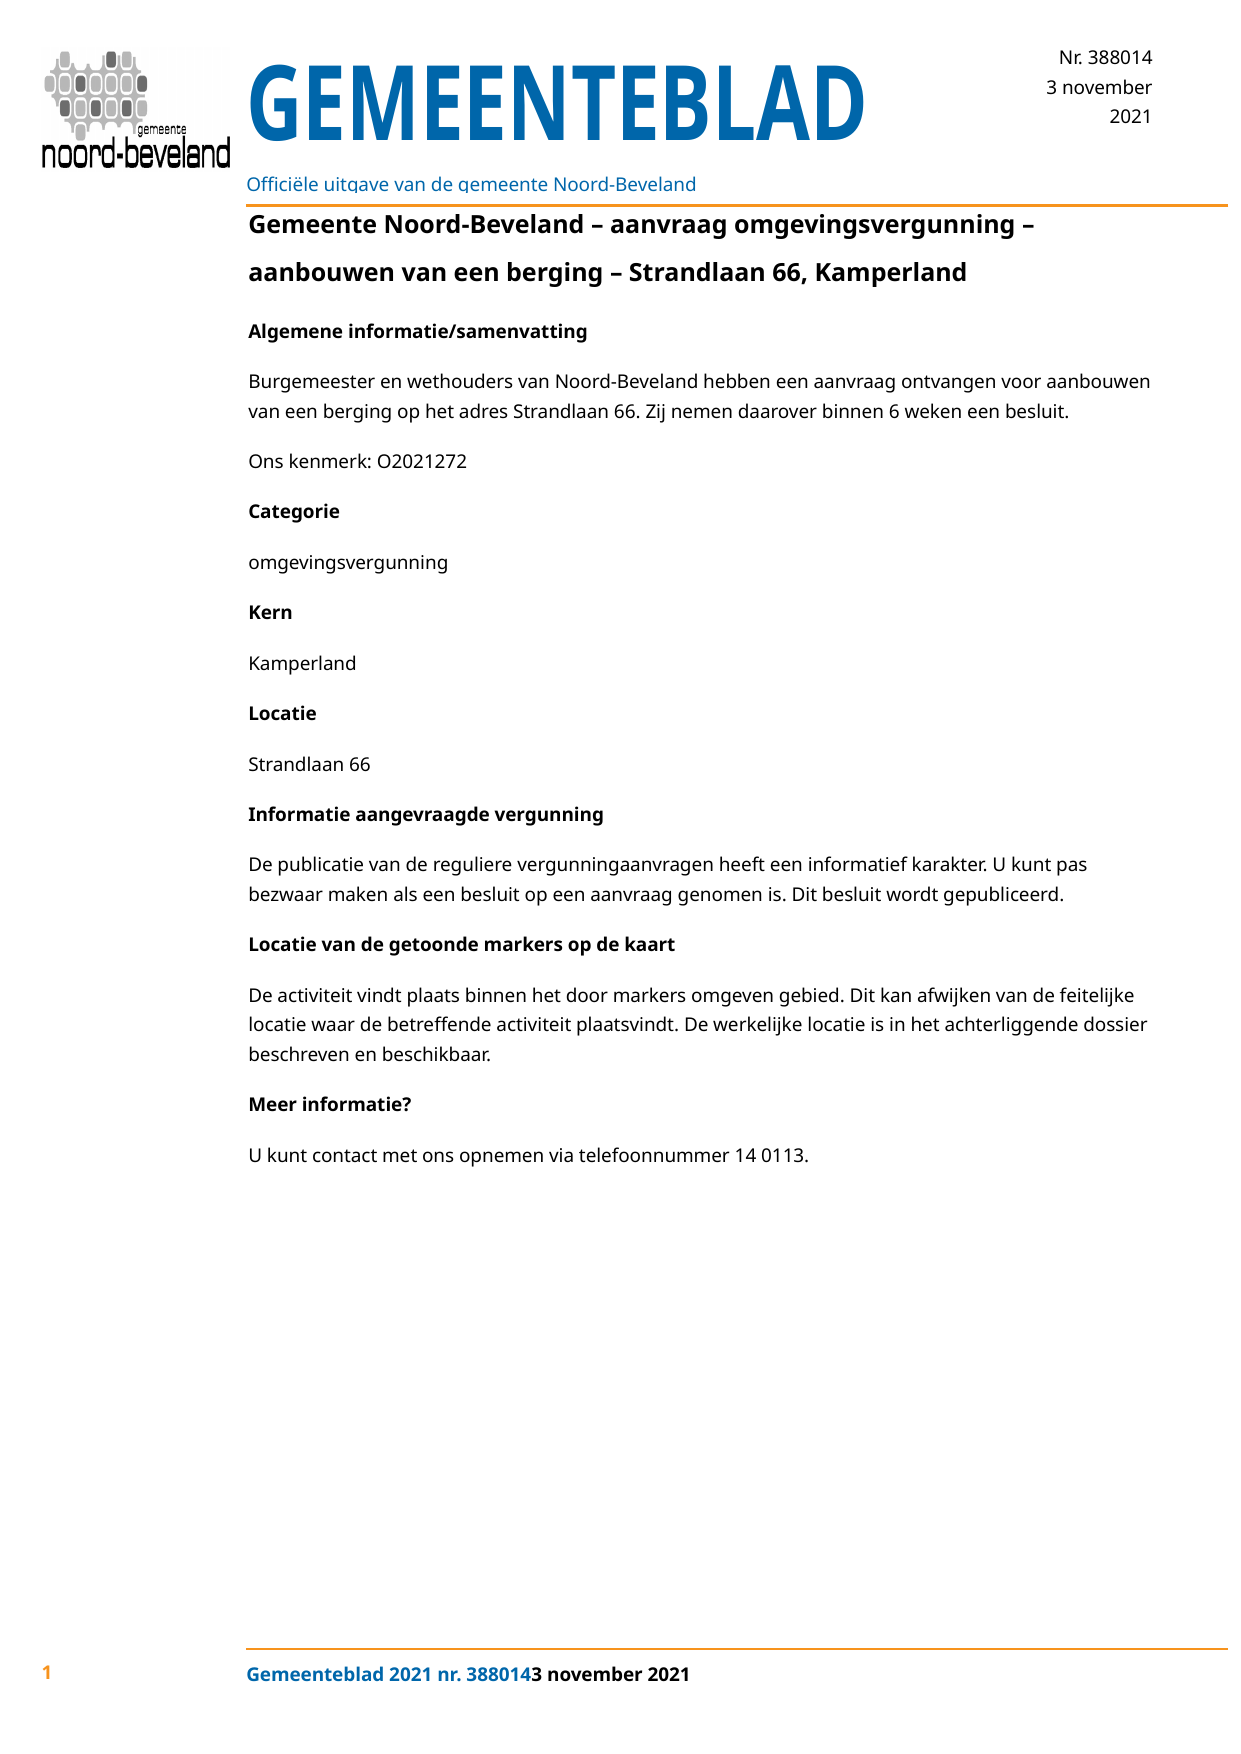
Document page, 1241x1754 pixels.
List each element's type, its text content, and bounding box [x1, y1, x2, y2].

text Informatie aangevraagde vergunning [248, 801, 1152, 827]
text Meer informatie? [248, 1092, 1152, 1117]
text omgevingsvergunning [248, 549, 1152, 575]
text Algemene informatie/samenvatting [248, 318, 1152, 344]
text De publicatie van de reguliere vergunningaanvragen heeft een informatief karakter. U kunt pas bezwaar maken als een besluit op een aanvraag genomen is. Dit besluit wordt gepubliceerd. [248, 852, 1152, 907]
picture [41, 47, 231, 172]
text Strandlaan 66 [248, 751, 1152, 777]
text Categorie [248, 499, 1152, 524]
text Ons kenmerk: O2021272 [248, 448, 1152, 474]
text De activiteit vindt plaats binnen het door markers omgeven gebied. Dit kan afwijken van de feitelijke locatie waar de betreffende activiteit plaatsvindt. De werkelijke locatie is in het achterliggende dossier beschreven en beschikbaar. [248, 982, 1152, 1067]
text Gemeente Noord-Beveland – aanvraag omgevingsvergunning – aanbouwen van een berging – Strandlaan 66, Kamperland [248, 207, 1152, 288]
text Burgemeester en wethouders van Noord-Beveland hebben een aanvraag ontvangen voor aanbouwen van een berging op het adres Strandlaan 66. Zij nemen daarover binnen 6 weken een besluit. [248, 368, 1152, 424]
text U kunt contact met ons opnemen via telefoonnummer 14 0113. [248, 1142, 1152, 1168]
text Kern [248, 599, 1152, 625]
text Locatie van de getoonde markers op de kaart [248, 932, 1152, 957]
text Kamperland [248, 650, 1152, 676]
text Locatie [248, 700, 1152, 726]
